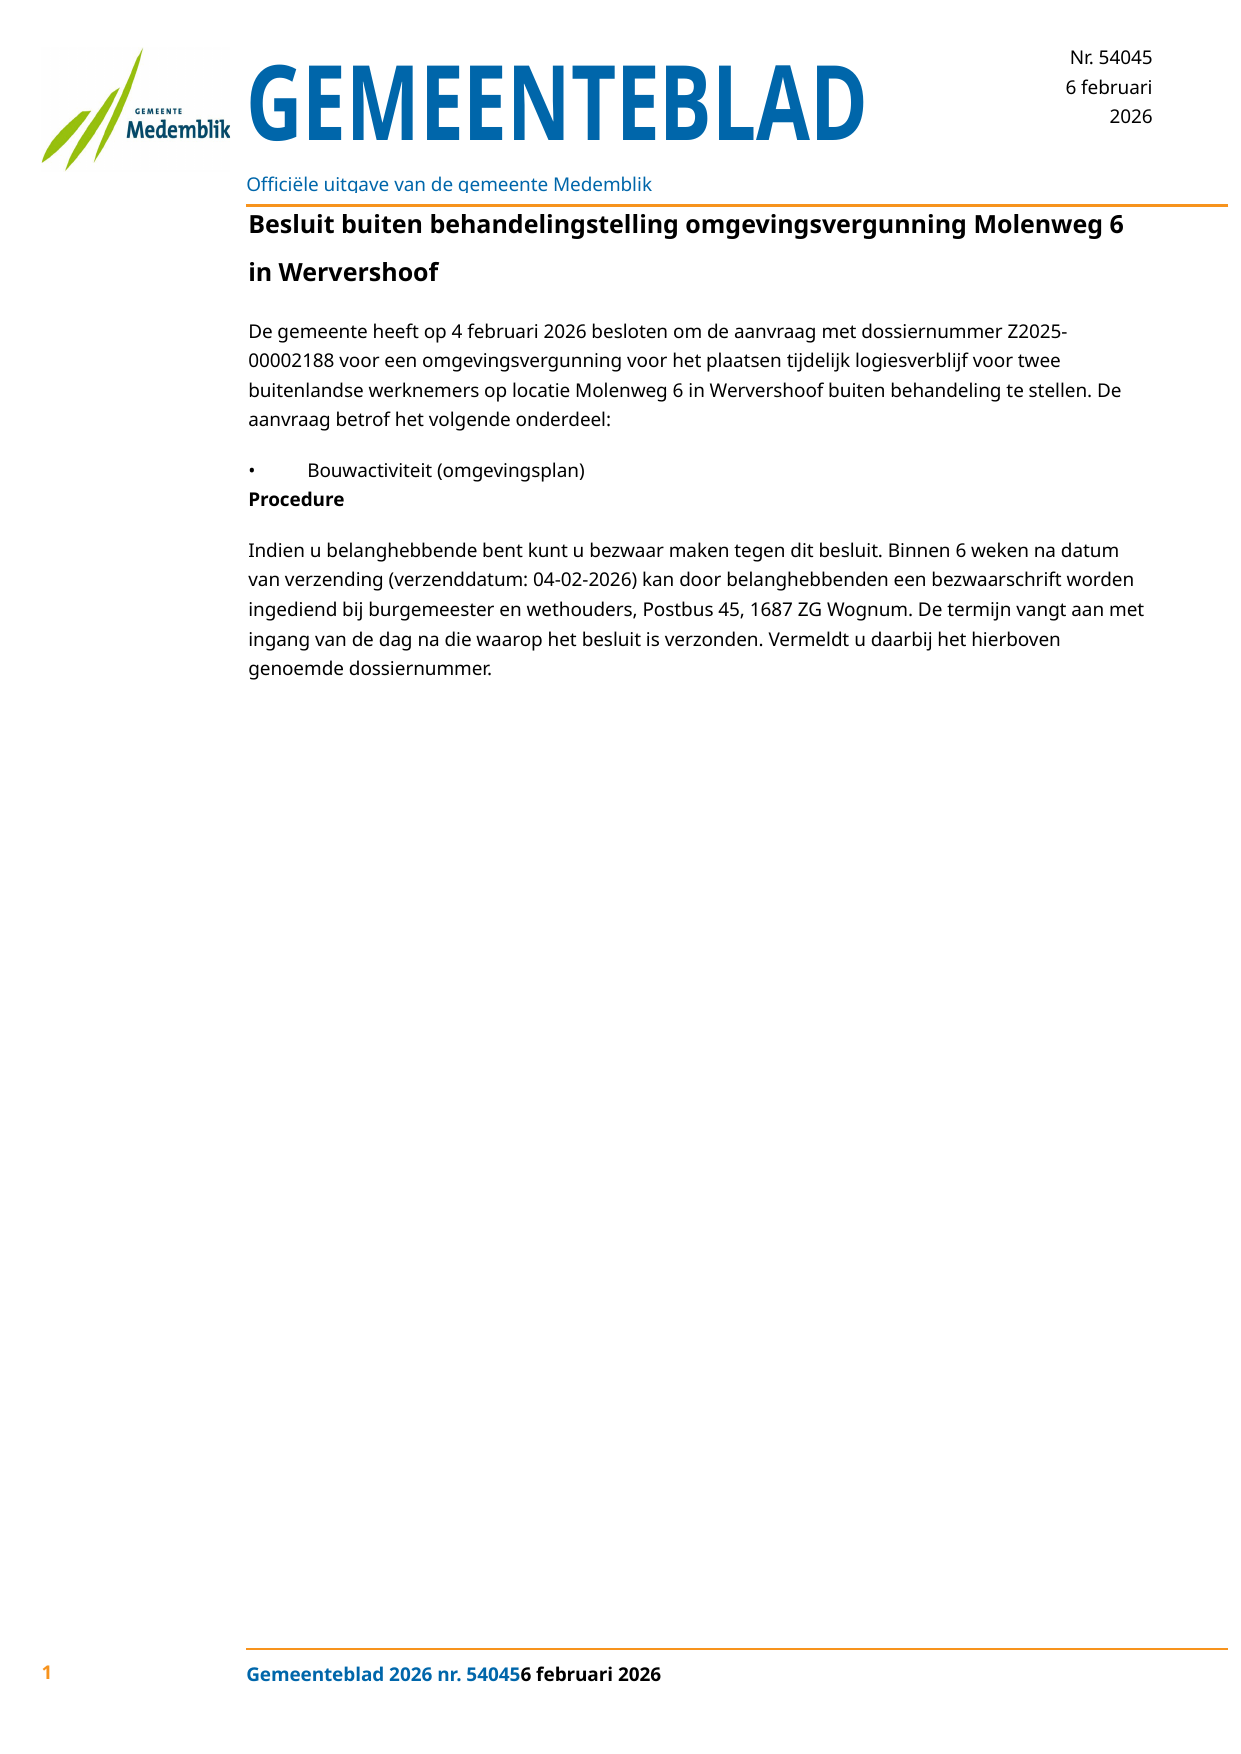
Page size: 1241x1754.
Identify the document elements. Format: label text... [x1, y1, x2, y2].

picture [41, 47, 231, 172]
text Besluit buiten behandelingstelling omgevingsvergunning Molenweg 6 in Wervershoof [248, 207, 1152, 288]
text De gemeente heeft op 4 februari 2026 besloten om de aanvraag met dossiernummer Z2025-00002188 voor een omgevingsvergunning voor het plaatsen tijdelijk logiesverblijf voor twee buitenlandse werknemers op locatie Molenweg 6 in Wervershoof buiten behandeling te stellen. De aanvraag betrof het volgende onderdeel: [248, 318, 1152, 432]
text Procedure [248, 487, 1152, 512]
list Bouwactiviteit (omgevingsplan) [248, 457, 1152, 483]
text Indien u belanghebbende bent kunt u bezwaar maken tegen dit besluit. Binnen 6 weken na datum van verzending (verzenddatum: 04-02-2026) kan door belanghebbenden een bezwaarschrift worden ingediend bij burgemeester en wethouders, Postbus 45, 1687 ZG Wognum. De termijn vangt aan met ingang van de dag na die waarop het besluit is verzonden. Vermeldt u daarbij het hierboven genoemde dossiernummer. [248, 537, 1152, 681]
